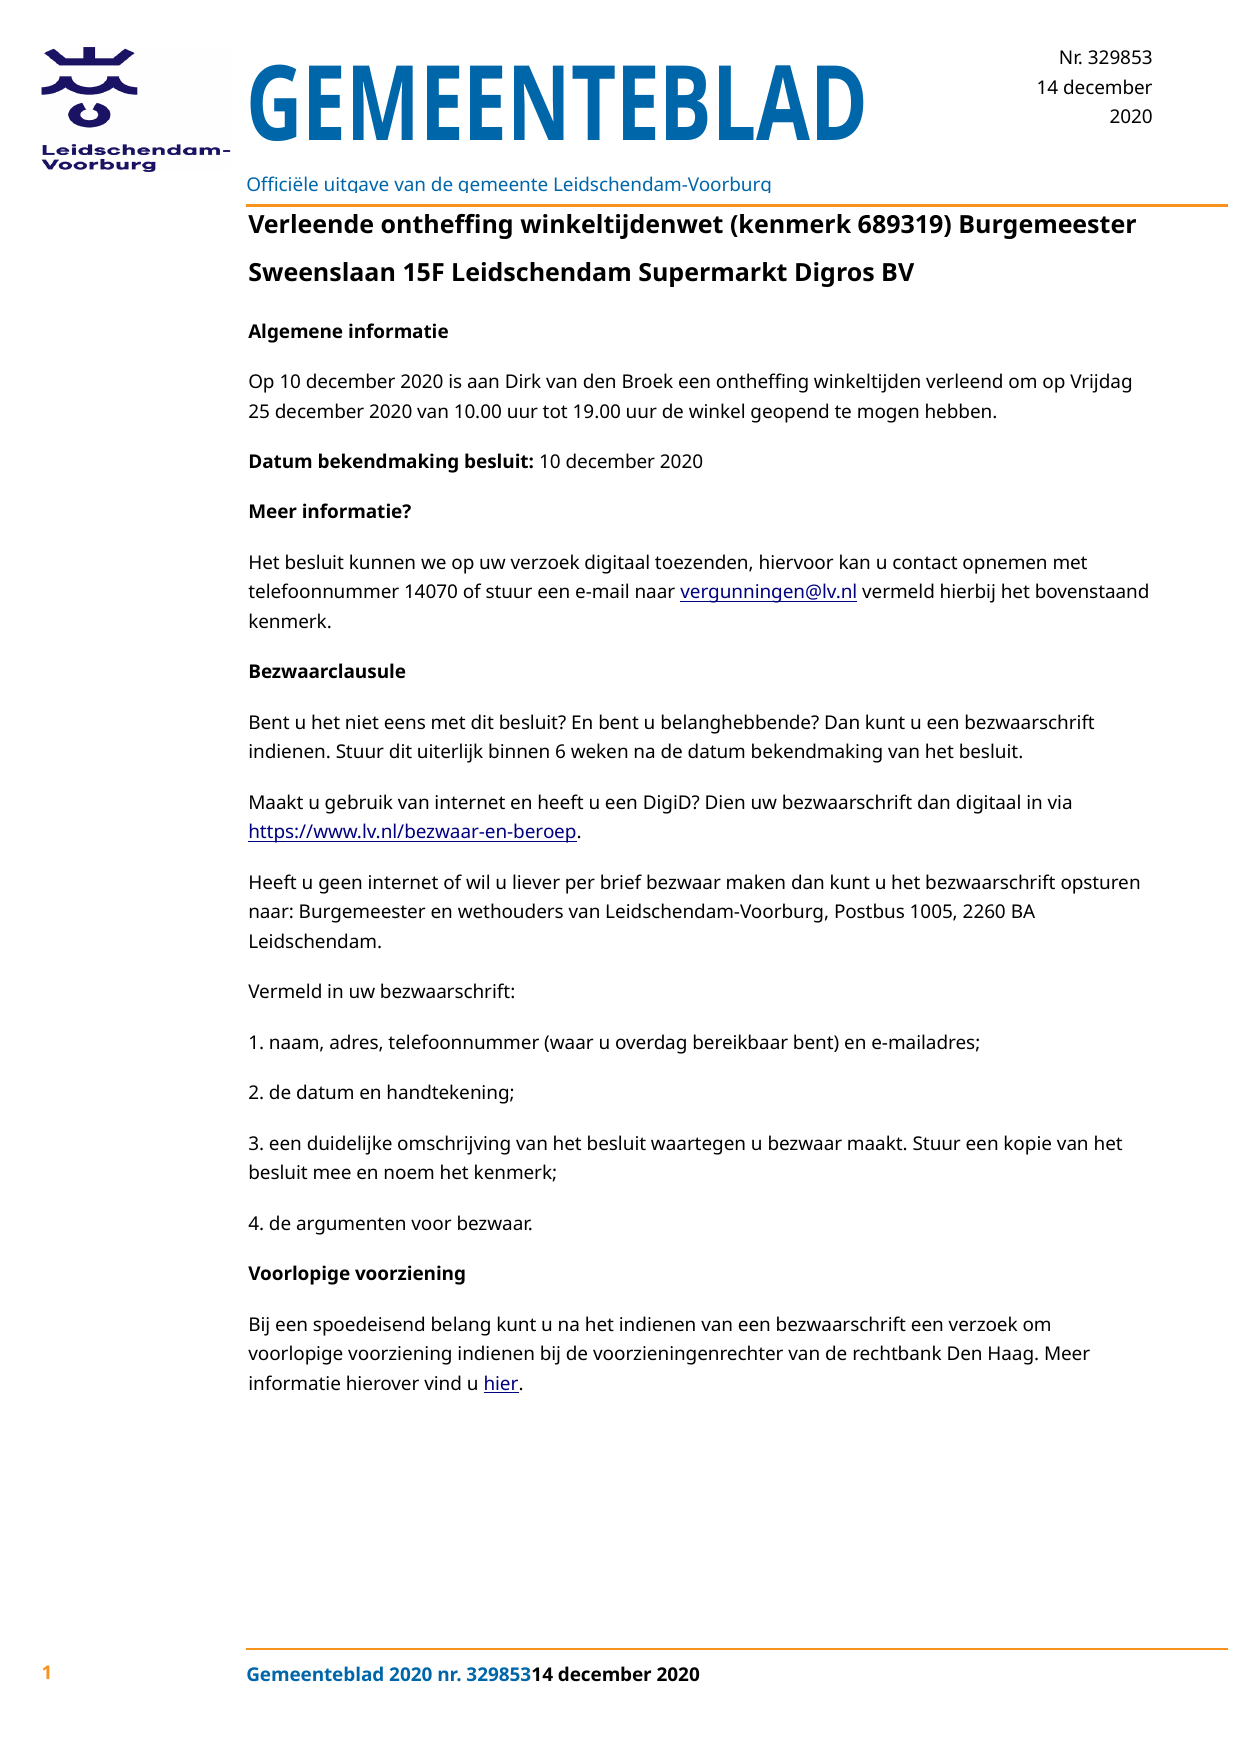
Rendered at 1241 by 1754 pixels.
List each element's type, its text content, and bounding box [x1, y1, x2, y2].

text Bezwaarclausule [248, 659, 1152, 684]
text Meer informatie? [248, 499, 1152, 524]
text Heeft u geen internet of wil u liever per brief bezwaar maken dan kunt u het bezwaarschrift opsturen naar: Burgemeester en wethouders van Leidschendam-Voorburg, Postbus 1005, 2260 BA Leidschendam. [248, 869, 1152, 954]
text Voorlopige voorziening [248, 1260, 1152, 1286]
text 3. een duidelijke omschrijving van het besluit waartegen u bezwaar maakt. Stuur een kopie van het besluit mee en noem het kenmerk; [248, 1130, 1152, 1185]
text Maakt u gebruik van internet en heeft u een DigiD? Dien uw bezwaarschrift dan digitaal in via https://www.lv.nl/bezwaar-en-beroep. [248, 789, 1152, 844]
text Het besluit kunnen we op uw verzoek digitaal toezenden, hiervoor kan u contact opnemen met telefoonnummer 14070 of stuur een e-mail naar vergunningen@lv.nl vermeld hierbij het bovenstaand kenmerk. [248, 549, 1152, 634]
text Verleende ontheffing winkeltijdenwet (kenmerk 689319) Burgemeester Sweenslaan 15F Leidschendam Supermarkt Digros BV [248, 207, 1152, 288]
text 4. de argumenten voor bezwaar. [248, 1210, 1152, 1236]
text 1. naam, adres, telefoonnummer (waar u overdag bereikbaar bent) en e-mailadres; [248, 1029, 1152, 1055]
text Bij een spoedeisend belang kunt u na het indienen van een bezwaarschrift een verzoek om voorlopige voorziening indienen bij de voorzieningenrechter van de rechtbank Den Haag. Meer informatie hierover vind u hier. [248, 1311, 1152, 1396]
text Datum bekendmaking besluit: 10 december 2020 [248, 448, 1152, 474]
text Bent u het niet eens met dit besluit? En bent u belanghebbende? Dan kunt u een bezwaarschrift indienen. Stuur dit uiterlijk binnen 6 weken na de datum bekendmaking van het besluit. [248, 709, 1152, 764]
text Algemene informatie [248, 318, 1152, 344]
text 2. de datum en handtekening; [248, 1079, 1152, 1105]
text Vermeld in uw bezwaarschrift: [248, 979, 1152, 1004]
text Op 10 december 2020 is aan Dirk van den Broek een ontheffing winkeltijden verleend om op Vrijdag 25 december 2020 van 10.00 uur tot 19.00 uur de winkel geopend te mogen hebben. [248, 368, 1152, 424]
picture [41, 47, 231, 172]
